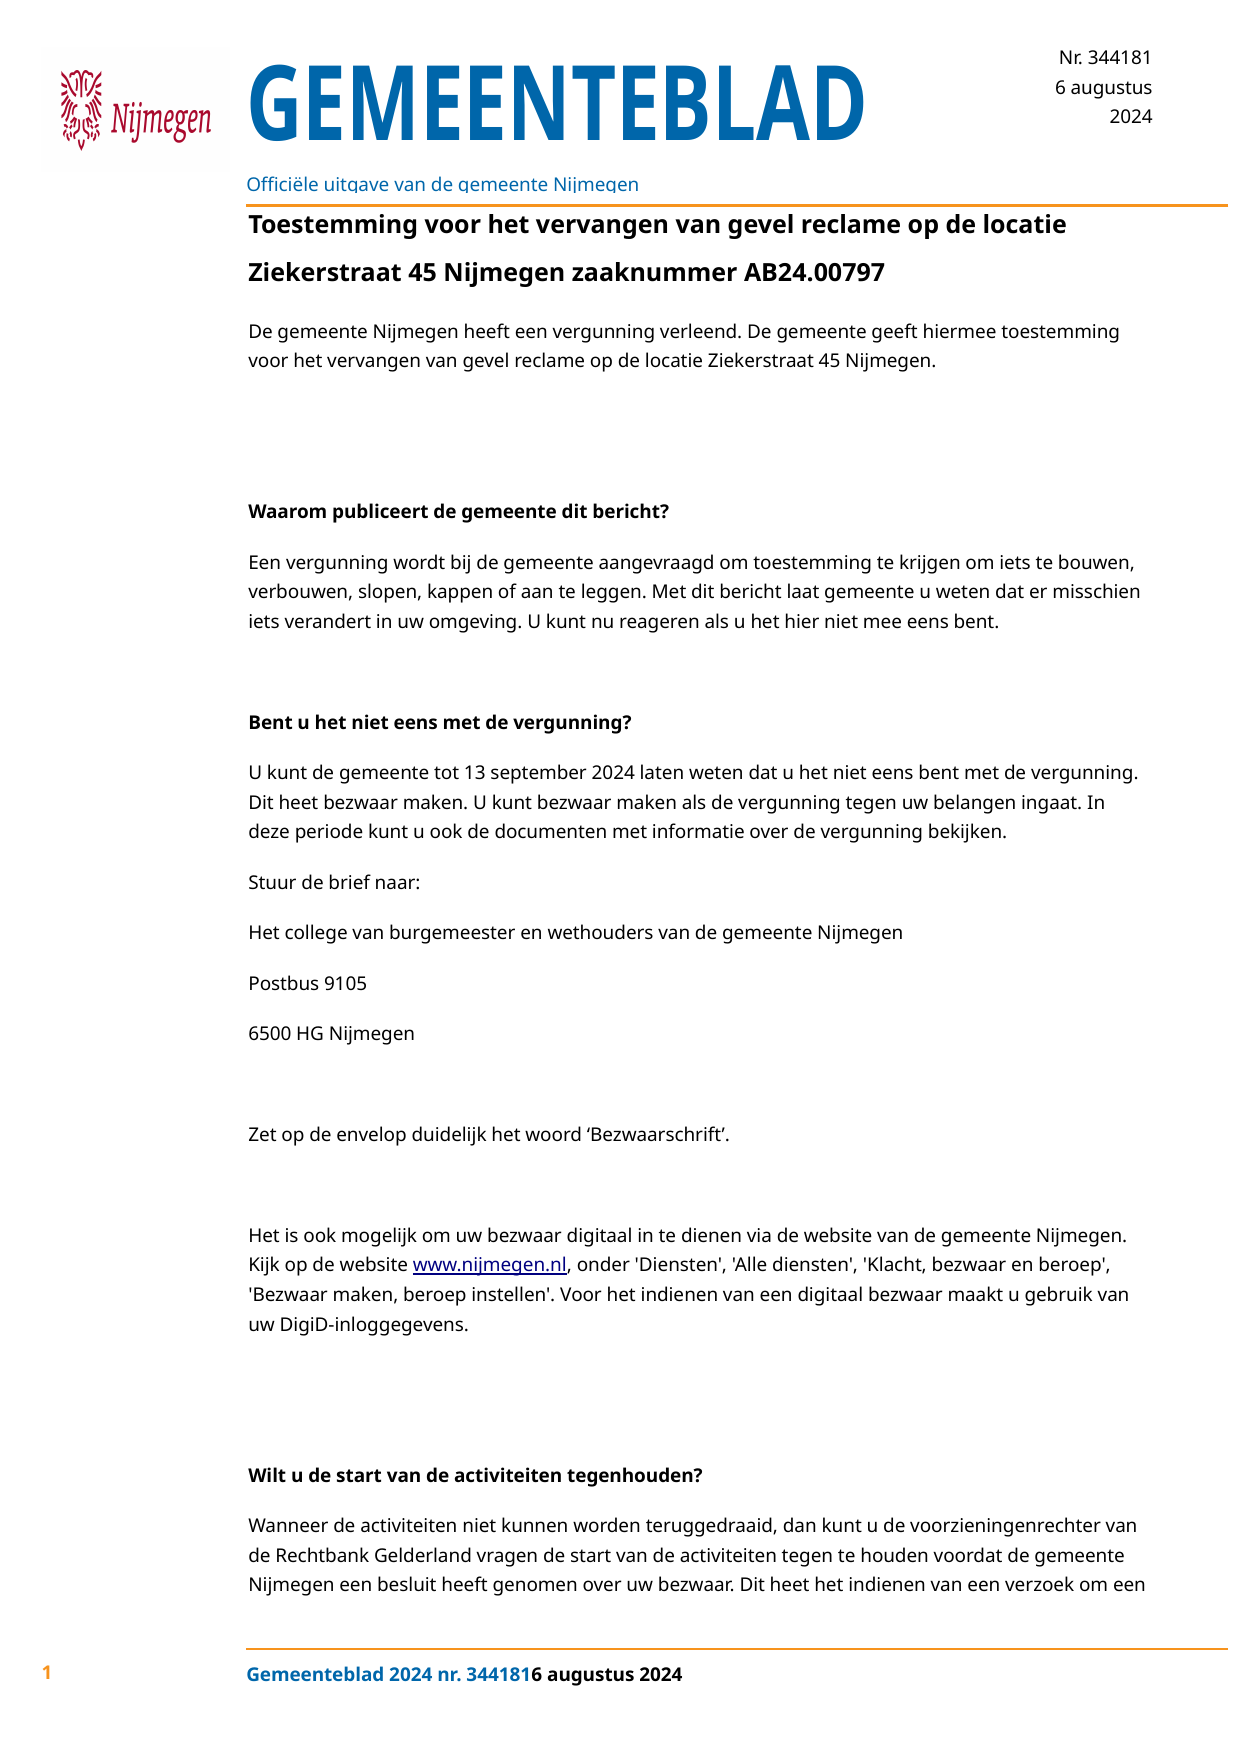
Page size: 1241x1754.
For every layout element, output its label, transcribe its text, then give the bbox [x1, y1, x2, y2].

text Stuur de brief naar: [248, 869, 1152, 895]
text Waarom publiceert de gemeente dit bericht? [248, 499, 1152, 524]
text Wilt u de start van de activiteiten tegenhouden? [248, 1462, 1152, 1488]
text Postbus 9105 [248, 970, 1152, 996]
text U kunt de gemeente tot 13 september 2024 laten weten dat u het niet eens bent met de vergunning. Dit heet bezwaar maken. U kunt bezwaar maken als de vergunning tegen uw belangen ingaat. In deze periode kunt u ook de documenten met informatie over de vergunning bekijken. [248, 759, 1152, 844]
text Toestemming voor het vervangen van gevel reclame op de locatie Ziekerstraat 45 Nijmegen zaaknummer AB24.00797 [248, 207, 1152, 288]
text 6500 HG Nijmegen [248, 1020, 1152, 1046]
text De gemeente Nijmegen heeft een vergunning verleend. De gemeente geeft hiermee toestemming voor het vervangen van gevel reclame op de locatie Ziekerstraat 45 Nijmegen. [248, 318, 1152, 373]
text Een vergunning wordt bij de gemeente aangevraagd om toestemming te krijgen om iets te bouwen, verbouwen, slopen, kappen of aan te leggen. Met dit bericht laat gemeente u weten dat er misschien iets verandert in uw omgeving. U kunt nu reageren als u het hier niet mee eens bent. [248, 549, 1152, 634]
text Het is ook mogelijk om uw bezwaar digitaal in te dienen via de website van de gemeente Nijmegen. Kijk op de website www.nijmegen.nl, onder 'Diensten', 'Alle diensten', 'Klacht, bezwaar en beroep', 'Bezwaar maken, beroep instellen'. Voor het indienen van een digitaal bezwaar maakt u gebruik van uw DigiD-inloggegevens. [248, 1222, 1152, 1337]
text Het college van burgemeester en wethouders van de gemeente Nijmegen [248, 919, 1152, 945]
text Wanneer de activiteiten niet kunnen worden teruggedraaid, dan kunt u de voorzieningenrechter van de Rechtbank Gelderland vragen de start van de activiteiten tegen te houden voordat de gemeente Nijmegen een besluit heeft genomen over uw bezwaar. Dit heet het indienen van een verzoek om een [248, 1512, 1152, 1597]
text Zet op de envelop duidelijk het woord ‘Bezwaarschrift’. [248, 1121, 1152, 1147]
text Bent u het niet eens met de vergunning? [248, 709, 1152, 735]
picture [41, 47, 231, 172]
